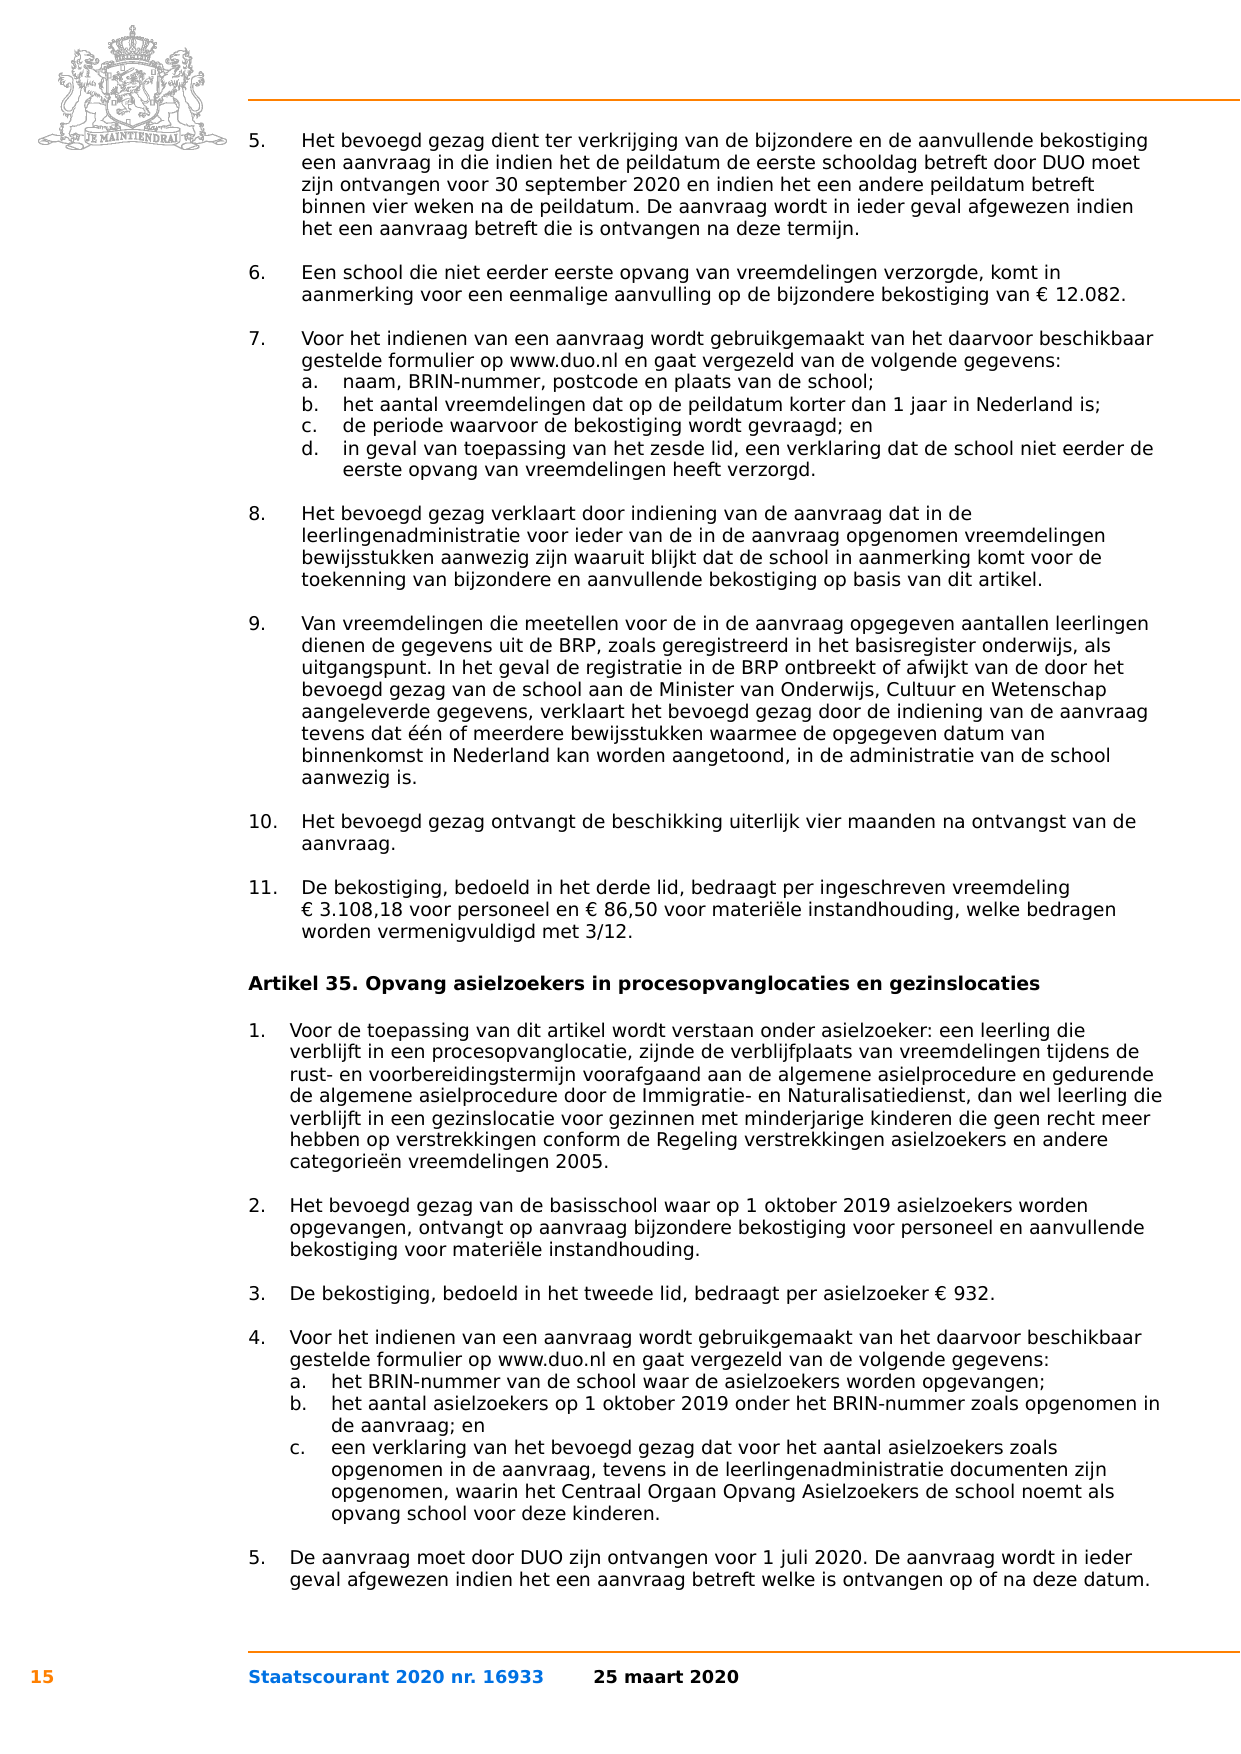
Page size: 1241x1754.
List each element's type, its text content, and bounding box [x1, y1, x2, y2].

text a. naam, BRIN-nummer, postcode en plaats van de school; [301, 371, 1163, 393]
text a. het BRIN-nummer van de school waar de asielzoekers worden opgevangen; [289, 1371, 1163, 1393]
text 10. Het bevoegd gezag ontvangt de beschikking uiterlijk vier maanden na ontvangst van de aanvraag. [248, 811, 1163, 855]
text b. het aantal vreemdelingen dat op de peildatum korter dan 1 jaar in Nederland is; [301, 393, 1163, 415]
text 4. Voor het indienen van een aanvraag wordt gebruikgemaakt van het daarvoor beschikbaar gestelde formulier op www.duo.nl en gaat vergezeld van de volgende gegevens: [248, 1327, 1163, 1371]
picture [38, 25, 227, 150]
text 2. Het bevoegd gezag van de basisschool waar op 1 oktober 2019 asielzoekers worden opgevangen, ontvangt op aanvraag bijzondere bekostiging voor personeel en aanvullende bekostiging voor materiële instandhouding. [248, 1195, 1163, 1261]
text b. het aantal asielzoekers op 1 oktober 2019 onder het BRIN-nummer zoals opgenomen in de aanvraag; en [289, 1393, 1163, 1437]
text 9. Van vreemdelingen die meetellen voor de in de aanvraag opgegeven aantallen leerlingen dienen de gegevens uit de BRP, zoals geregistreerd in het basisregister onderwijs, als uitgangspunt. In het geval de registratie in de BRP ontbreekt of afwijkt van de door het bevoegd gezag van de school aan de Minister van Onderwijs, Cultuur en Wetenschap aangeleverde gegevens, verklaart het bevoegd gezag door de indiening van de aanvraag tevens dat één of meerdere bewijsstukken waarmee de opgegeven datum van binnenkomst in Nederland kan worden aangetoond, in de administratie van de school aanwezig is. [248, 613, 1163, 789]
text 11. De bekostiging, bedoeld in het derde lid, bedraagt per ingeschreven vreemdeling € 3.108,18 voor personeel en € 86,50 voor materiële instandhouding, welke bedragen worden vermenigvuldigd met 3/12. [248, 877, 1163, 942]
text 5. Het bevoegd gezag dient ter verkrijging van de bijzondere en de aanvullende bekostiging een aanvraag in die indien het de peildatum de eerste schooldag betreft door DUO moet zijn ontvangen voor 30 september 2020 en indien het een andere peildatum betreft binnen vier weken na de peildatum. De aanvraag wordt in ieder geval afgewezen indien het een aanvraag betreft die is ontvangen na deze termijn. [248, 130, 1163, 240]
text 7. Voor het indienen van een aanvraag wordt gebruikgemaakt van het daarvoor beschikbaar gestelde formulier op www.duo.nl en gaat vergezeld van de volgende gegevens: [248, 327, 1163, 371]
text c. een verklaring van het bevoegd gezag dat voor het aantal asielzoekers zoals opgenomen in de aanvraag, tevens in de leerlingenadministratie documenten zijn opgenomen, waarin het Centraal Orgaan Opvang Asielzoekers de school noemt als opvang school voor deze kinderen. [289, 1437, 1163, 1525]
text 1. Voor de toepassing van dit artikel wordt verstaan onder asielzoeker: een leerling die verblijft in een procesopvanglocatie, zijnde de verblijfplaats van vreemdelingen tijdens de rust- en voorbereidingstermijn voorafgaand aan de algemene asielprocedure en gedurende de algemene asielprocedure door de Immigratie- en Naturalisatiedienst, dan wel leerling die verblijft in een gezinslocatie voor gezinnen met minderjarige kinderen die geen recht meer hebben op verstrekkingen conform de Regeling verstrekkingen asielzoekers en andere categorieën vreemdelingen 2005. [248, 1019, 1163, 1173]
text d. in geval van toepassing van het zesde lid, een verklaring dat de school niet eerder de eerste opvang van vreemdelingen heeft verzorgd. [301, 437, 1163, 481]
text 8. Het bevoegd gezag verklaart door indiening van de aanvraag dat in de leerlingenadministratie voor ieder van de in de aanvraag opgenomen vreemdelingen bewijsstukken aanwezig zijn waaruit blijkt dat de school in aanmerking komt voor de toekenning van bijzondere en aanvullende bekostiging op basis van dit artikel. [248, 503, 1163, 591]
subtitle Artikel 35. Opvang asielzoekers in procesopvanglocaties en gezinslocaties [248, 972, 1163, 994]
text 6. Een school die niet eerder eerste opvang van vreemdelingen verzorgde, komt in aanmerking voor een eenmalige aanvulling op de bijzondere bekostiging van € 12.082. [248, 262, 1163, 306]
text 5. De aanvraag moet door DUO zijn ontvangen voor 1 juli 2020. De aanvraag wordt in ieder geval afgewezen indien het een aanvraag betreft welke is ontvangen op of na deze datum. [248, 1547, 1163, 1591]
text 3. De bekostiging, bedoeld in het tweede lid, bedraagt per asielzoeker € 932. [248, 1283, 1163, 1305]
text c. de periode waarvoor de bekostiging wordt gevraagd; en [301, 415, 1163, 437]
